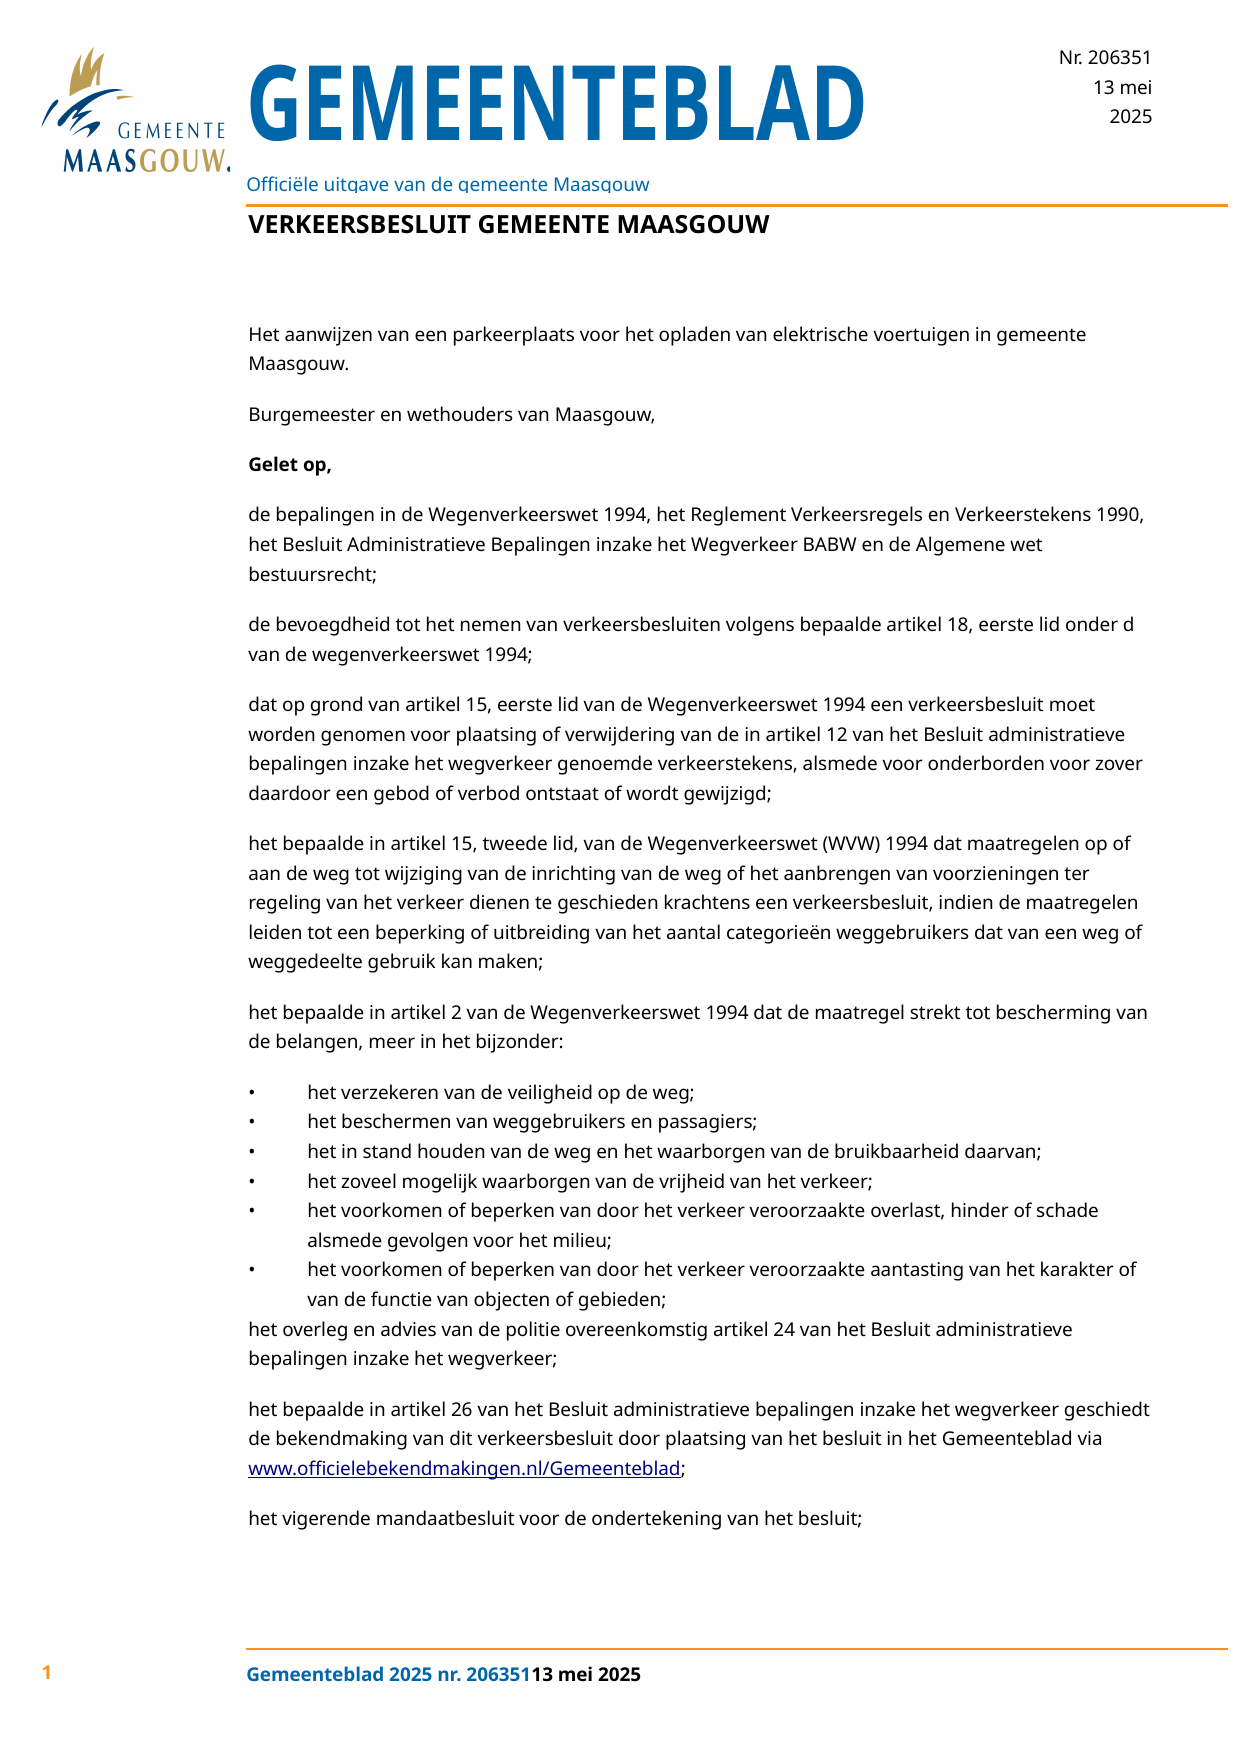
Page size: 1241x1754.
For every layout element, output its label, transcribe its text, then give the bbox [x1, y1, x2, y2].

text Gelet op, [248, 451, 1152, 477]
picture [41, 47, 231, 172]
list het verzekeren van de veiligheid op de weg; [248, 1079, 1152, 1105]
list het zoveel mogelijk waarborgen van de vrijheid van het verkeer; [248, 1168, 1152, 1193]
list het beschermen van weggebruikers en passagiers; [248, 1109, 1152, 1134]
text het bepaalde in artikel 2 van de Wegenverkeerswet 1994 dat de maatregel strekt tot bescherming van de belangen, meer in het bijzonder: [248, 999, 1152, 1054]
text het vigerende mandaatbesluit voor de ondertekening van het besluit; [248, 1505, 1152, 1531]
text VERKEERSBESLUIT GEMEENTE MAASGOUW [248, 207, 1152, 241]
text de bepalingen in de Wegenverkeerswet 1994, het Reglement Verkeersregels en Verkeerstekens 1990, het Besluit Administratieve Bepalingen inzake het Wegverkeer BABW en de Algemene wet bestuursrecht; [248, 502, 1152, 586]
text het overleg en advies van de politie overeenkomstig artikel 24 van het Besluit administratieve bepalingen inzake het wegverkeer; [248, 1316, 1152, 1371]
text de bevoegdheid tot het nemen van verkeersbesluiten volgens bepaalde artikel 18, eerste lid onder d van de wegenverkeerswet 1994; [248, 611, 1152, 666]
list het voorkomen of beperken van door het verkeer veroorzaakte overlast, hinder of schade alsmede gevolgen voor het milieu; [248, 1197, 1152, 1253]
text het bepaalde in artikel 26 van het Besluit administratieve bepalingen inzake het wegverkeer geschiedt de bekendmaking van dit verkeersbesluit door plaatsing van het besluit in het Gemeenteblad via www.officielebekendmakingen.nl/Gemeenteblad; [248, 1396, 1152, 1481]
text dat op grond van artikel 15, eerste lid van de Wegenverkeerswet 1994 een verkeersbesluit moet worden genomen voor plaatsing of verwijdering van de in artikel 12 van het Besluit administratieve bepalingen inzake het wegverkeer genoemde verkeerstekens, alsmede voor onderborden voor zover daardoor een gebod of verbod ontstaat of wordt gewijzigd; [248, 691, 1152, 806]
list het voorkomen of beperken van door het verkeer veroorzaakte aantasting van het karakter of van de functie van objecten of gebieden; [248, 1257, 1152, 1312]
text Burgemeester en wethouders van Maasgouw, [248, 401, 1152, 426]
text Het aanwijzen van een parkeerplaats voor het opladen van elektrische voertuigen in gemeente Maasgouw. [248, 321, 1152, 376]
list het in stand houden van de weg en het waarborgen van de bruikbaarheid daarvan; [248, 1138, 1152, 1164]
text het bepaalde in artikel 15, tweede lid, van de Wegenverkeerswet (WVW) 1994 dat maatregelen op of aan de weg tot wijziging van de inrichting van de weg of het aanbrengen van voorzieningen ter regeling van het verkeer dienen te geschieden krachtens een verkeersbesluit, indien de maatregelen leiden tot een beperking of uitbreiding van het aantal categorieën weggebruikers dat van een weg of weggedeelte gebruik kan maken; [248, 830, 1152, 974]
